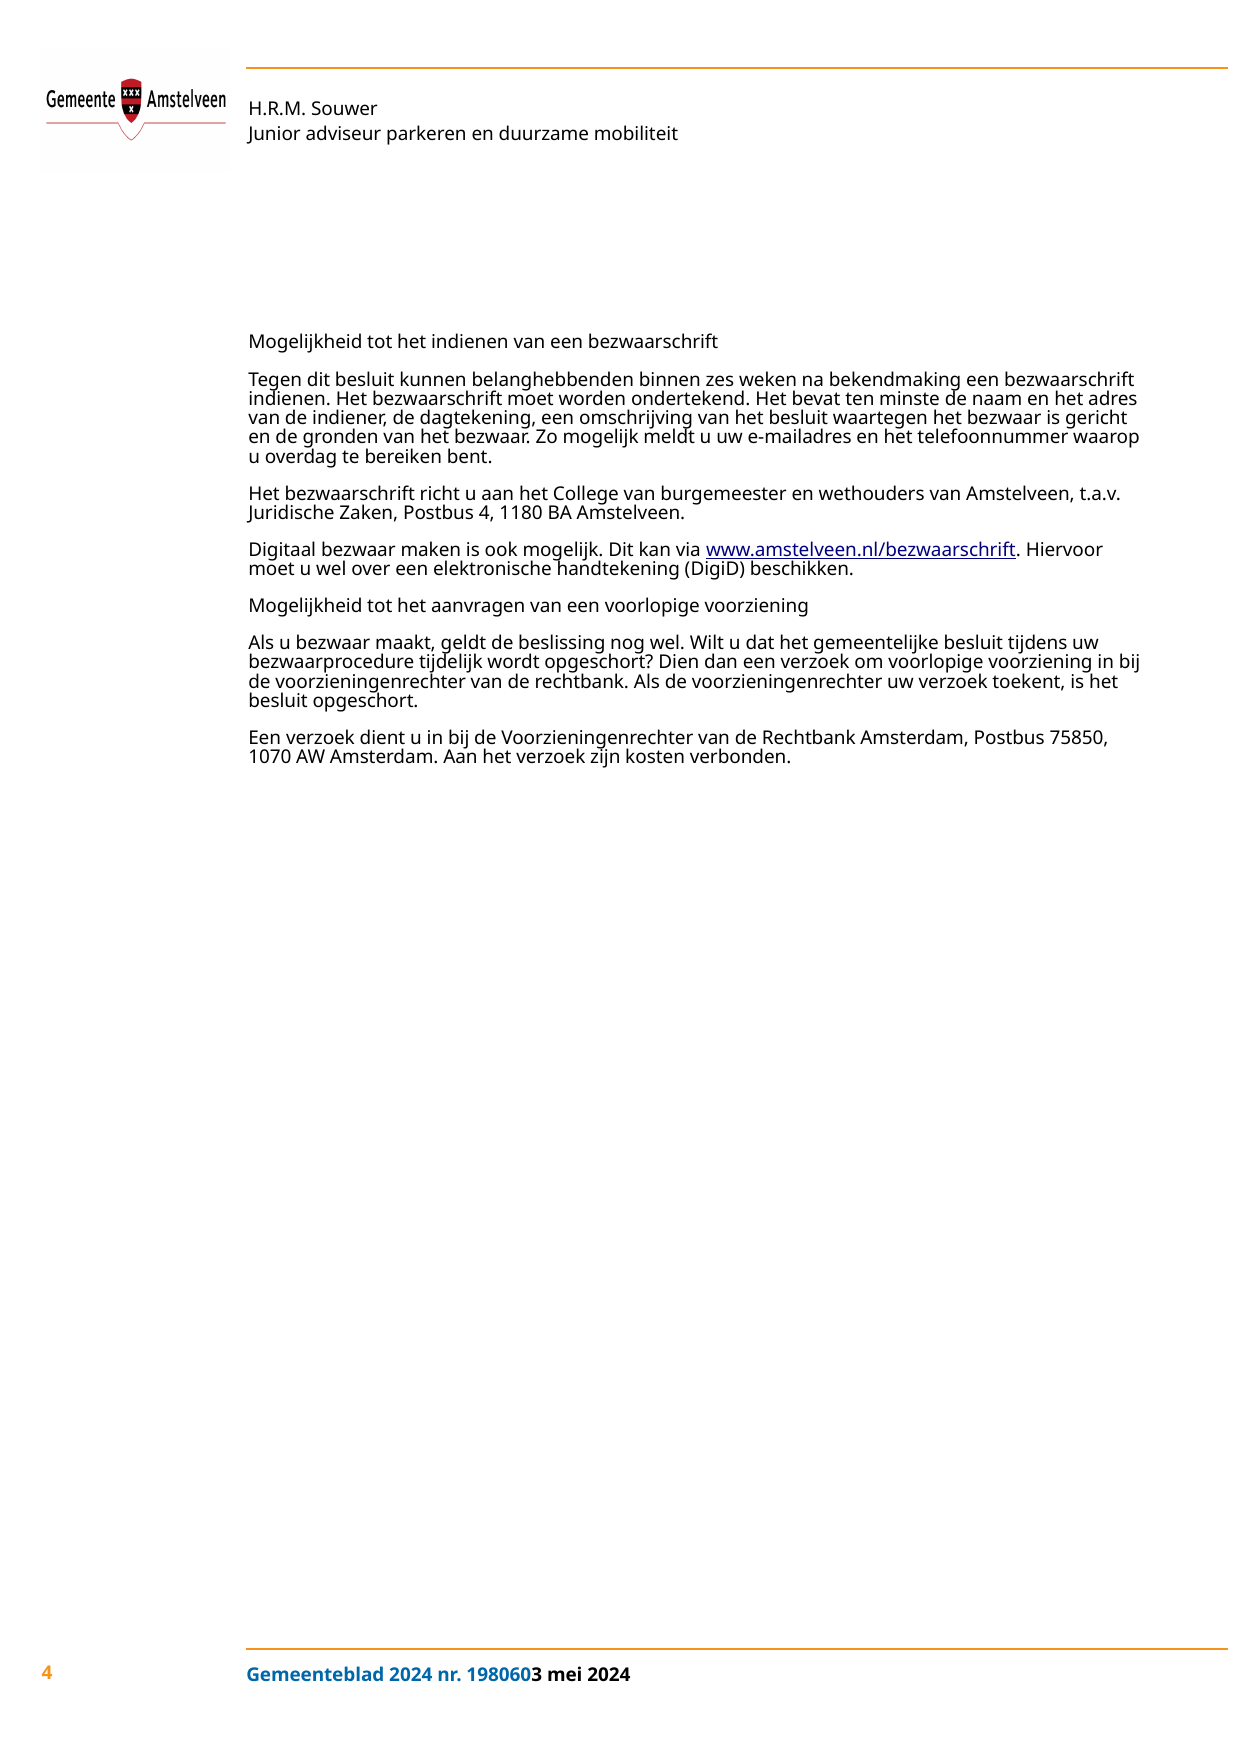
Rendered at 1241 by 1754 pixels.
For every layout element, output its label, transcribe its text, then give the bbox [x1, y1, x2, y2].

text Als u bezwaar maakt, geldt de beslissing nog wel. Wilt u dat het gemeentelijke besluit tijdens uw bezwaarprocedure tijdelijk wordt opgeschort? Dien dan een verzoek om voorlopige voorziening in bij de voorzieningenrechter van de rechtbank. Als de voorzieningenrechter uw verzoek toekent, is het besluit opgeschort. [248, 634, 1152, 711]
text Mogelijkheid tot het aanvragen van een voorlopige voorziening [248, 597, 1152, 616]
text Digitaal bezwaar maken is ook mogelijk. Dit kan via www.amstelveen.nl/bezwaarschrift. Hiervoor moet u wel over een elektronische handtekening (DigiD) beschikken. [248, 541, 1152, 579]
text Tegen dit besluit kunnen belanghebbenden binnen zes weken na bekendmaking een bezwaarschrift indienen. Het bezwaarschrift moet worden ondertekend. Het bevat ten minste de naam en het adres van de indiener, de dagtekening, een omschrijving van het besluit waartegen het bezwaar is gericht en de gronden van het bezwaar. Zo mogelijk meldt u uw e-mailadres en het telefoonnummer waarop u overdag te bereiken bent. [248, 371, 1152, 467]
picture [41, 47, 231, 172]
text Een verzoek dient u in bij de Voorzieningenrechter van de Rechtbank Amsterdam, Postbus 75850, 1070 AW Amsterdam. Aan het verzoek zijn kosten verbonden. [248, 729, 1152, 767]
text H.R.M. Souwer [248, 95, 1152, 121]
text Het bezwaarschrift richt u aan het College van burgemeester en wethouders van Amstelveen, t.a.v. Juridische Zaken, Postbus 4, 1180 BA Amstelveen. [248, 484, 1152, 523]
text Junior adviseur parkeren en duurzame mobiliteit [248, 121, 1152, 146]
text Mogelijkheid tot het indienen van een bezwaarschrift [248, 333, 1152, 353]
